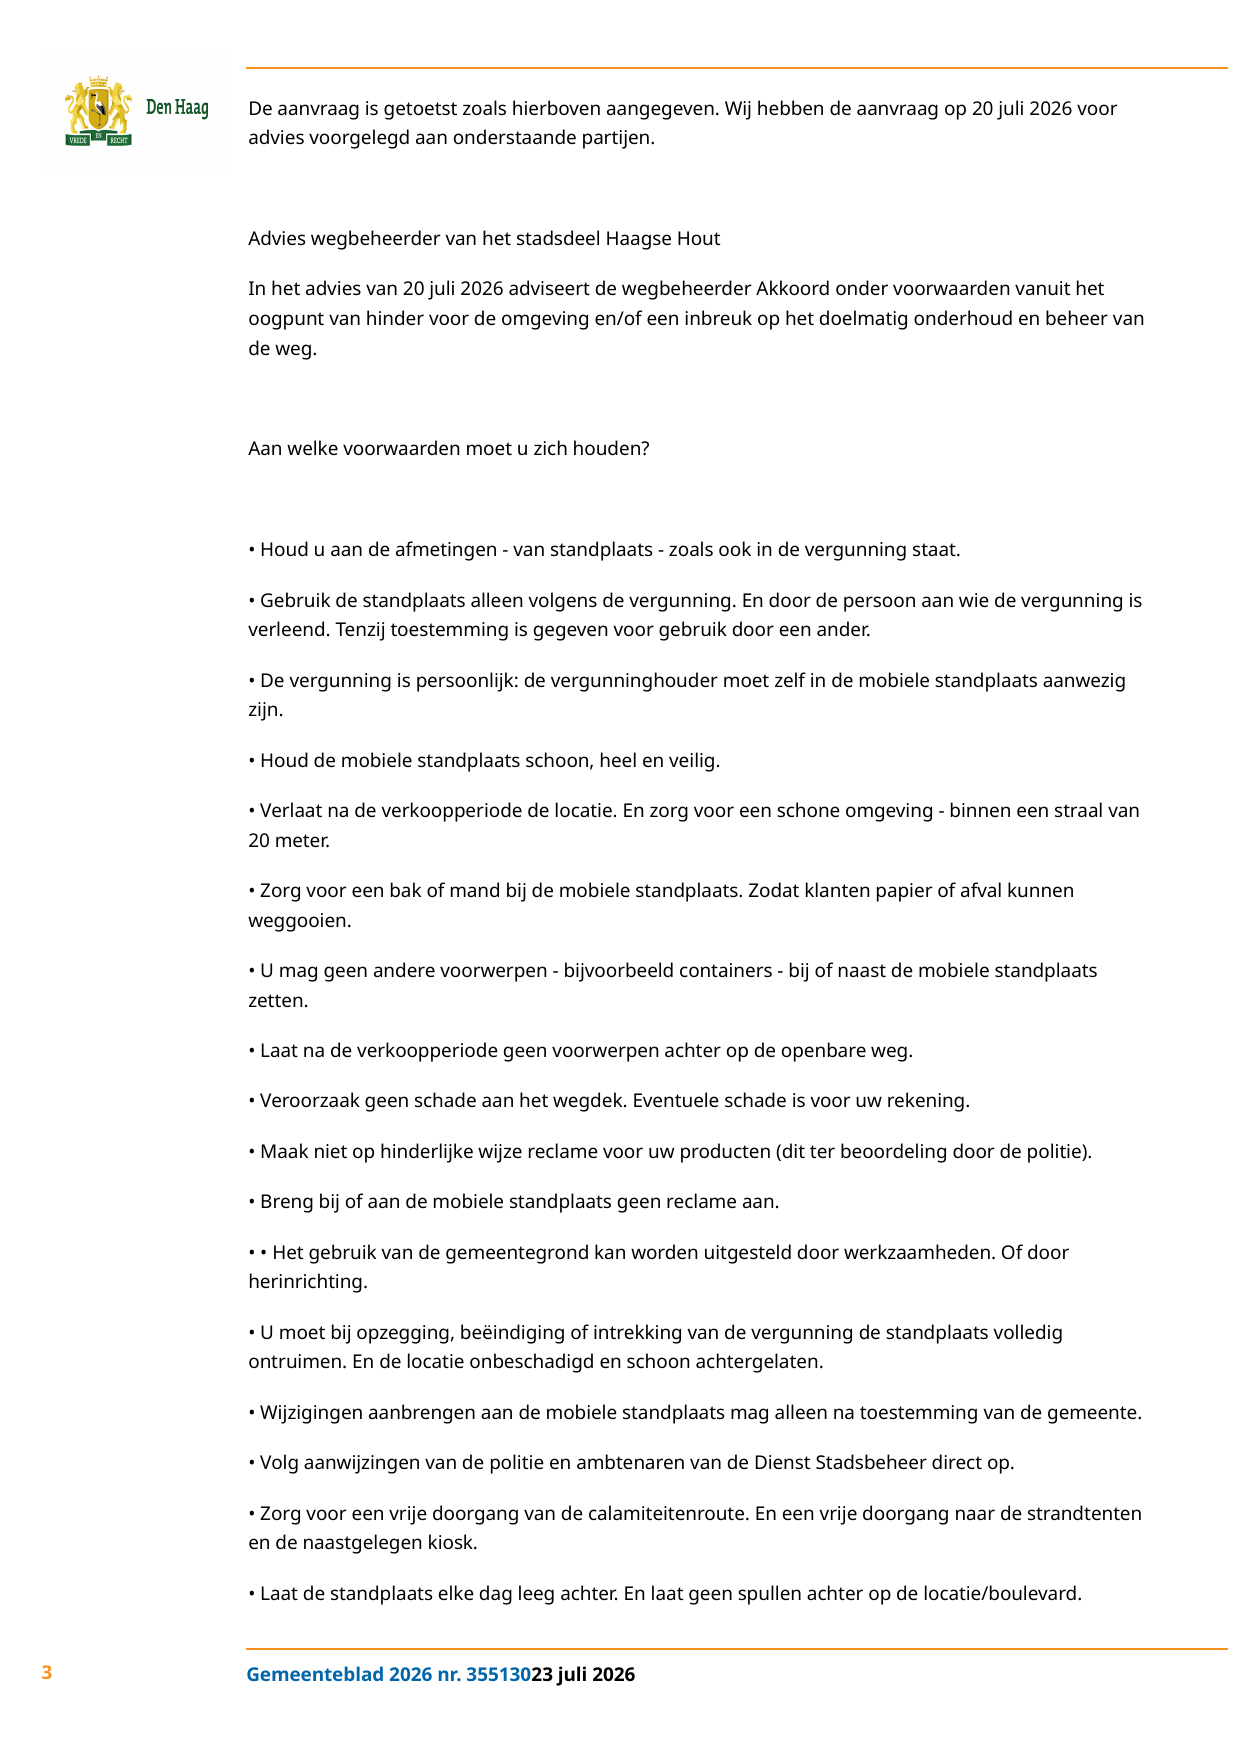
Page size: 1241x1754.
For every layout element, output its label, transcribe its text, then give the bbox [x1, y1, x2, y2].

picture [41, 47, 231, 172]
text Aan welke voorwaarden moet u zich houden? [248, 436, 1152, 461]
text Advies wegbeheerder van het stadsdeel Haagse Hout [248, 225, 1152, 251]
text • Verlaat na de verkoopperiode de locatie. En zorg voor een schone omgeving - binnen een straal van 20 meter. [248, 797, 1152, 853]
text • Veroorzaak geen schade aan het wegdek. Eventuele schade is voor uw rekening. [248, 1088, 1152, 1113]
text • Houd u aan de afmetingen - van standplaats - zoals ook in de vergunning staat. [248, 536, 1152, 562]
text • Zorg voor een bak of mand bij de mobiele standplaats. Zodat klanten papier of afval kunnen weggooien. [248, 877, 1152, 933]
text • Maak niet op hinderlijke wijze reclame voor uw producten (dit ter beoordeling door de politie). [248, 1138, 1152, 1164]
text • Laat na de verkoopperiode geen voorwerpen achter op de openbare weg. [248, 1037, 1152, 1063]
text • Gebruik de standplaats alleen volgens de vergunning. En door de persoon aan wie de vergunning is verleend. Tenzij toestemming is gegeven voor gebruik door een ander. [248, 587, 1152, 642]
text • Zorg voor een vrije doorgang van de calamiteitenroute. En een vrije doorgang naar de strandtenten en de naastgelegen kiosk. [248, 1500, 1152, 1555]
text De aanvraag is getoetst zoals hierboven aangegeven. Wij hebben de aanvraag op 20 juli 2026 voor advies voorgelegd aan onderstaande partijen. [248, 95, 1152, 150]
text • Laat de standplaats elke dag leeg achter. En laat geen spullen achter op de locatie/boulevard. [248, 1580, 1152, 1606]
text • Wijzigingen aanbrengen aan de mobiele standplaats mag alleen na toestemming van de gemeente. [248, 1399, 1152, 1425]
text • • Het gebruik van de gemeentegrond kan worden uitgesteld door werkzaamheden. Of door herinrichting. [248, 1239, 1152, 1294]
text • U moet bij opzegging, beëindiging of intrekking van de vergunning de standplaats volledig ontruimen. En de locatie onbeschadigd en schoon achtergelaten. [248, 1319, 1152, 1374]
text • Houd de mobiele standplaats schoon, heel en veilig. [248, 747, 1152, 773]
text • De vergunning is persoonlijk: de vergunninghouder moet zelf in de mobiele standplaats aanwezig zijn. [248, 667, 1152, 722]
text • Breng bij of aan de mobiele standplaats geen reclame aan. [248, 1188, 1152, 1214]
text • U mag geen andere voorwerpen - bijvoorbeeld containers - bij of naast de mobiele standplaats zetten. [248, 957, 1152, 1013]
text In het advies van 20 juli 2026 adviseert de wegbeheerder Akkoord onder voorwaarden vanuit het oogpunt van hinder voor de omgeving en/of een inbreuk op het doelmatig onderhoud en beheer van de weg. [248, 276, 1152, 361]
text • Volg aanwijzingen van de politie en ambtenaren van de Dienst Stadsbeheer direct op. [248, 1449, 1152, 1475]
